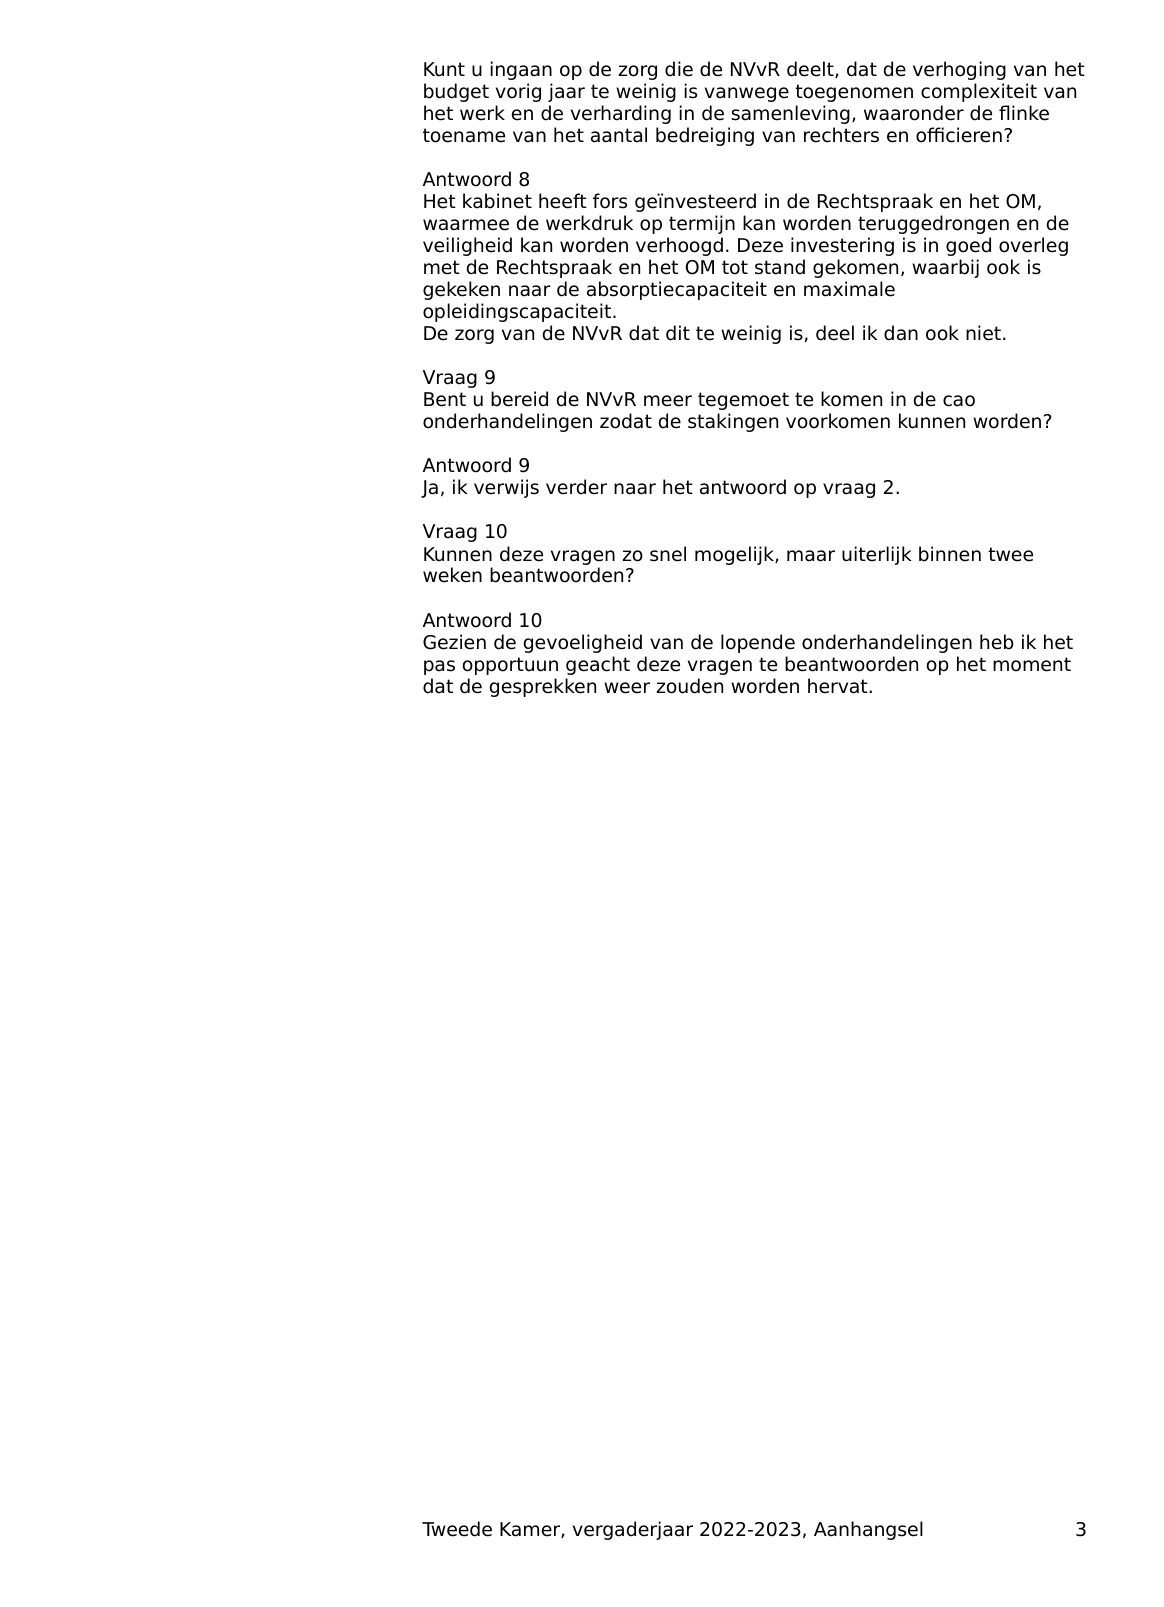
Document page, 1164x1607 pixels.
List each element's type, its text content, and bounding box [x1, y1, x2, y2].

text Antwoord 8 [422, 169, 1087, 191]
text Kunt u ingaan op de zorg die de NVvR deelt, dat de verhoging van het budget vorig jaar te weinig is vanwege toegenomen complexiteit van het werk en de verharding in de samenleving, waaronder de flinke toename van het aantal bedreiging van rechters en officieren? [422, 59, 1087, 147]
text Kunnen deze vragen zo snel mogelijk, maar uiterlijk binnen twee weken beantwoorden? [422, 543, 1087, 587]
text Gezien de gevoeligheid van de lopende onderhandelingen heb ik het pas opportuun geacht deze vragen te beantwoorden op het moment dat de gesprekken weer zouden worden hervat. [422, 632, 1087, 697]
text Antwoord 10 [422, 609, 1087, 632]
text Ja, ik verwijs verder naar het antwoord op vraag 2. [422, 477, 1087, 499]
text De zorg van de NVvR dat dit te weinig is, deel ik dan ook niet. [422, 323, 1087, 345]
text Het kabinet heeft fors geïnvesteerd in de Rechtspraak en het OM, waarmee de werkdruk op termijn kan worden teruggedrongen en de veiligheid kan worden verhoogd. Deze investering is in goed overleg met de Rechtspraak en het OM tot stand gekomen, waarbij ook is gekeken naar de absorptiecapaciteit en maximale opleidingscapaciteit. [422, 191, 1087, 323]
text Antwoord 9 [422, 455, 1087, 477]
text Vraag 9 [422, 367, 1087, 389]
text Vraag 10 [422, 521, 1087, 543]
text Bent u bereid de NVvR meer tegemoet te komen in de cao onderhandelingen zodat de stakingen voorkomen kunnen worden? [422, 389, 1087, 433]
